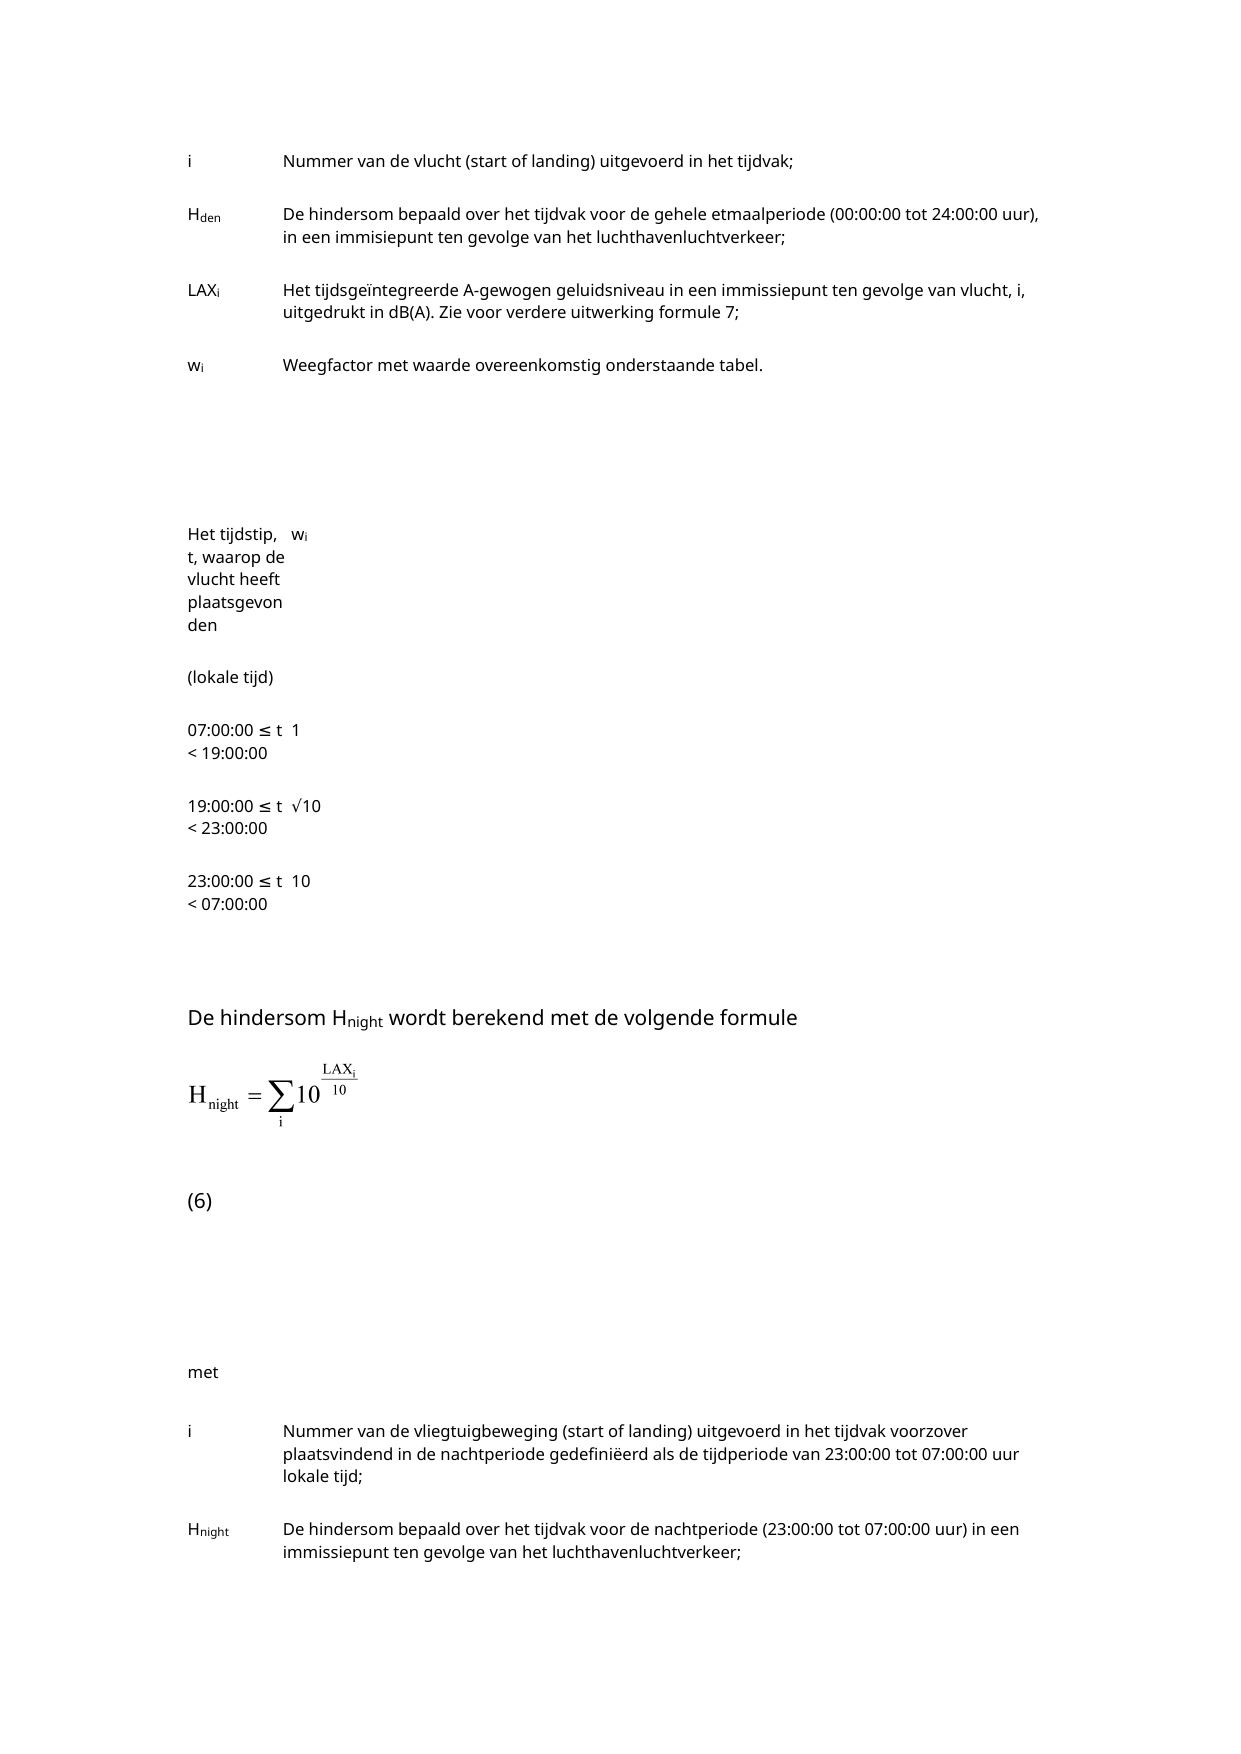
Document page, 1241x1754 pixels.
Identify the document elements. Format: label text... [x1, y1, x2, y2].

table_cell De hindersom bepaald over het tijdvak voor de gehele etmaalperiode (00:00:00 tot 24:00:00 uur), in een immisiepunt ten gevolge van het luchthavenluchtverkeer; [283, 203, 1053, 278]
table_cell 1 [291, 719, 1053, 794]
text De hindersom Hnight wordt berekend met de volgende formule [187, 1003, 1053, 1032]
table_cell [283, 1361, 1053, 1419]
table_header [188, 1303, 283, 1361]
table_cell √10 [291, 794, 1053, 870]
table_cell Het tijdsgeïntegreerde A-gewogen geluidsniveau in een immissiepunt ten gevolge van vlucht, i, uitgedrukt in dB(A). Zie voor verdere uitwerking formule 7; [283, 278, 1053, 353]
picture [187, 1062, 360, 1128]
table_cell Weegfactor met waarde overeenkomstig onderstaande tabel. [283, 354, 1053, 406]
table_cell De hindersom bepaald over het tijdvak voor de nachtperiode (23:00:00 tot 07:00:00 uur) in een immissiepunt ten gevolge van het luchthavenluchtverkeer; [283, 1518, 1053, 1593]
table_cell 19:00:00 ≤ t < 23:00:00 [188, 794, 291, 870]
table_cell Nummer van de vlucht (start of landing) uitgevoerd in het tijdvak; [283, 150, 1053, 203]
text (6) [187, 1186, 1053, 1214]
table_header wi [291, 523, 1053, 719]
table_cell met [188, 1361, 283, 1419]
table_cell i [188, 150, 283, 203]
table_cell i [188, 1419, 283, 1517]
table_cell Hden [188, 203, 283, 278]
table_header [283, 1303, 1053, 1361]
table_cell LAXi [188, 278, 283, 353]
table_cell 07:00:00 ≤ t < 19:00:00 [188, 719, 291, 794]
table_cell Hnight [188, 1518, 283, 1593]
table_cell 10 [291, 870, 1053, 945]
table_cell Nummer van de vliegtuigbeweging (start of landing) uitgevoerd in het tijdvak voorzover plaatsvindend in de nachtperiode gedefiniëerd als de tijdperiode van 23:00:00 tot 07:00:00 uur lokale tijd; [283, 1419, 1053, 1517]
table_header Het tijdstip, t, waarop de vlucht heeft plaatsgevonden (lokale tijd) [188, 523, 291, 719]
table_cell 23:00:00 ≤ t < 07:00:00 [188, 870, 291, 945]
table_cell wi [188, 354, 283, 406]
